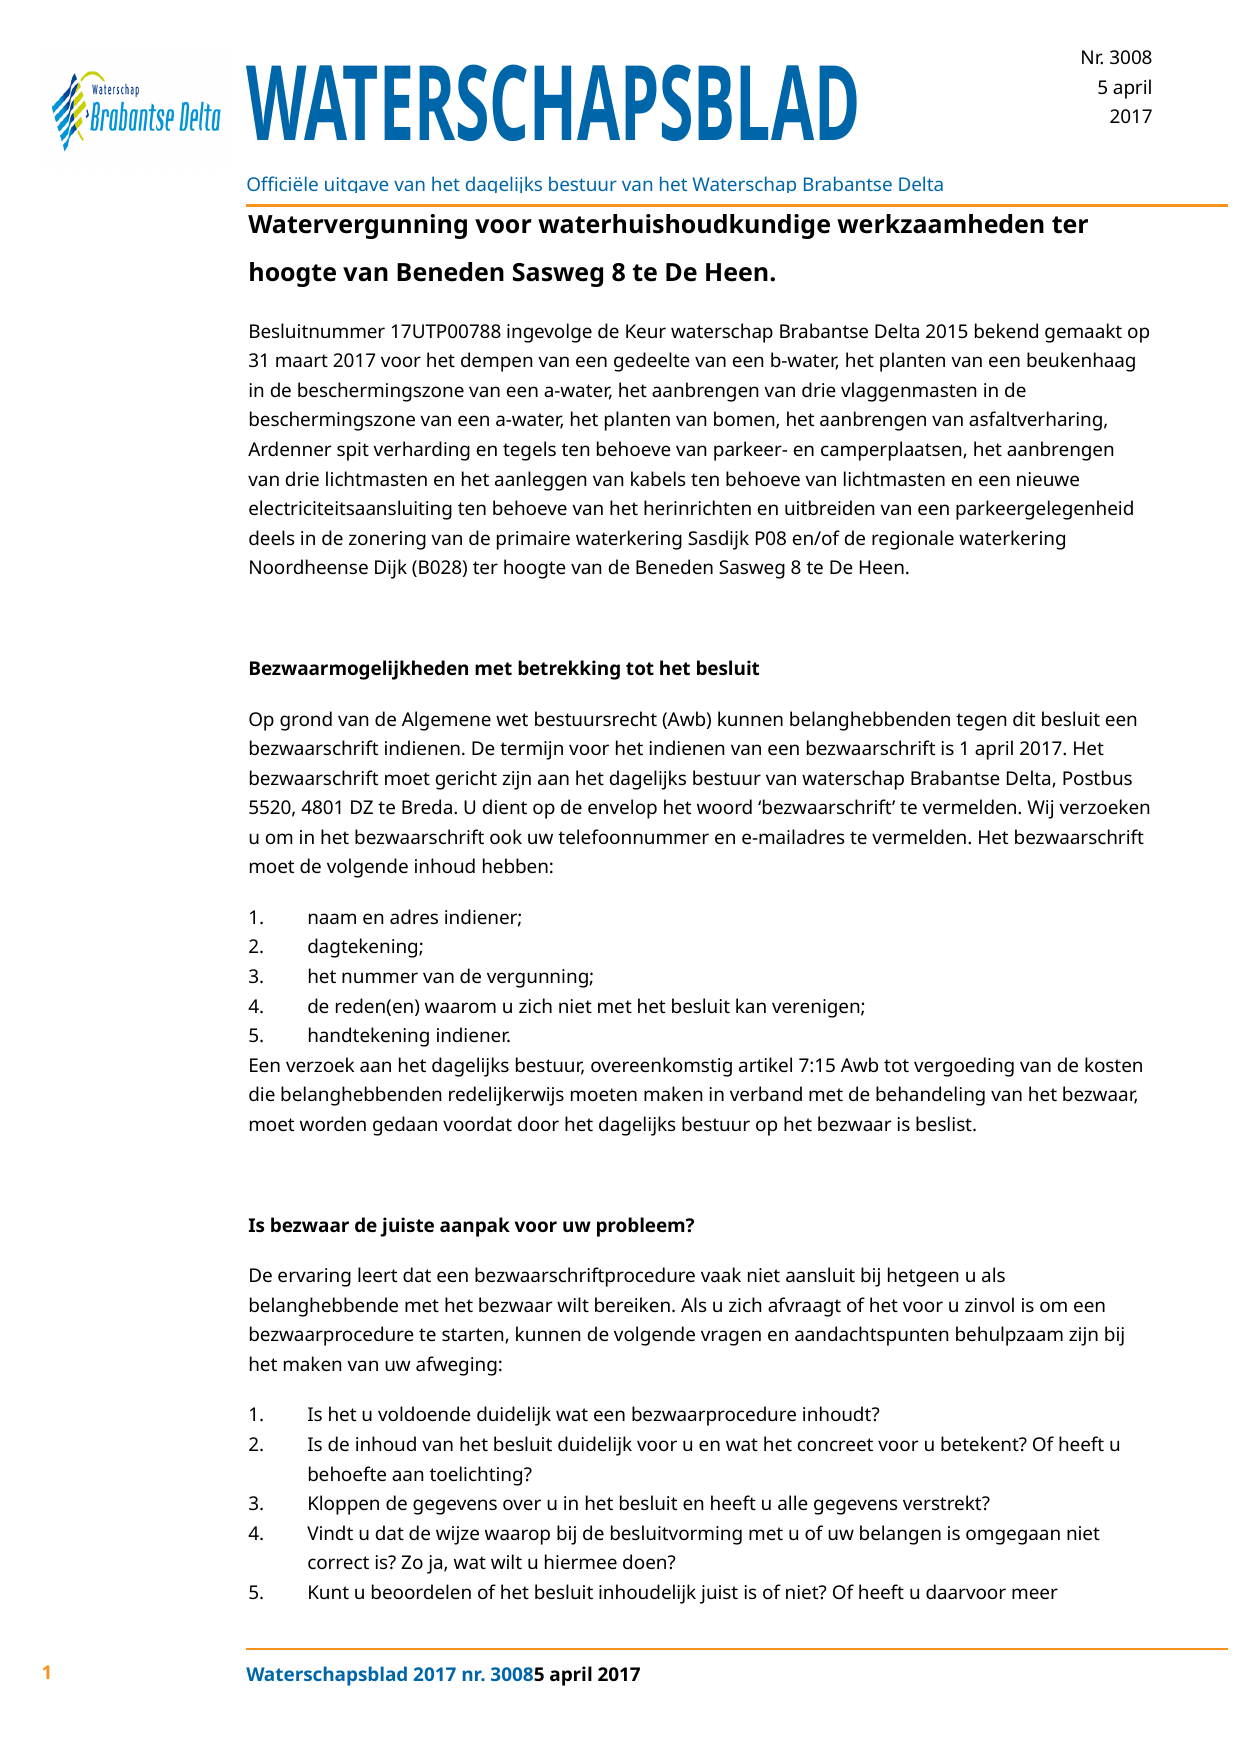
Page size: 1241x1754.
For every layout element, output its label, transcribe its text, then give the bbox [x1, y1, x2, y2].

text Bezwaarmogelijkheden met betrekking tot het besluit [248, 655, 1152, 681]
text Is bezwaar de juiste aanpak voor uw probleem? [248, 1212, 1152, 1238]
list dagtekening; [248, 934, 1152, 959]
list Vindt u dat de wijze waarop bij de besluitvorming met u of uw belangen is omgegaan niet correct is? Zo ja, wat wilt u hiermee doen? [248, 1520, 1152, 1575]
text Besluitnummer 17UTP00788 ingevolge de Keur waterschap Brabantse Delta 2015 bekend gemaakt op 31 maart 2017 voor het dempen van een gedeelte van een b-water, het planten van een beukenhaag in de beschermingszone van een a-water, het aanbrengen van drie vlaggenmasten in de beschermingszone van een a-water, het planten van bomen, het aanbrengen van asfaltverharing, Ardenner spit verharding en tegels ten behoeve van parkeer- en camperplaatsen, het aanbrengen van drie lichtmasten en het aanleggen van kabels ten behoeve van lichtmasten en een nieuwe electriciteitsaansluiting ten behoeve van het herinrichten en uitbreiden van een parkeergelegenheid deels in de zonering van de primaire waterkering Sasdijk P08 en/of de regionale waterkering Noordheense Dijk (B028) ter hoogte van de Beneden Sasweg 8 te De Heen. [248, 318, 1152, 580]
list Kunt u beoordelen of het besluit inhoudelijk juist is of niet? Of heeft u daarvoor meer [248, 1579, 1152, 1605]
list handtekening indiener. [248, 1022, 1152, 1048]
picture [41, 47, 231, 172]
list Kloppen de gegevens over u in het besluit en heeft u alle gegevens verstrekt? [248, 1490, 1152, 1516]
text Watervergunning voor waterhuishoudkundige werkzaamheden ter hoogte van Beneden Sasweg 8 te De Heen. [248, 207, 1152, 288]
text Op grond van de Algemene wet bestuursrecht (Awb) kunnen belanghebbenden tegen dit besluit een bezwaarschrift indienen. De termijn voor het indienen van een bezwaarschrift is 1 april 2017. Het bezwaarschrift moet gericht zijn aan het dagelijks bestuur van waterschap Brabantse Delta, Postbus 5520, 4801 DZ te Breda. U dient op de envelop het woord ‘bezwaarschrift’ te vermelden. Wij verzoeken u om in het bezwaarschrift ook uw telefoonnummer en e‑mailadres te vermelden. Het bezwaarschrift moet de volgende inhoud hebben: [248, 706, 1152, 879]
list Is het u voldoende duidelijk wat een bezwaarprocedure inhoudt? [248, 1402, 1152, 1427]
list het nummer van de vergunning; [248, 963, 1152, 989]
list naam en adres indiener; [248, 904, 1152, 930]
list Is de inhoud van het besluit duidelijk voor u en wat het concreet voor u betekent? Of heeft u behoefte aan toelichting? [248, 1431, 1152, 1487]
text Een verzoek aan het dagelijks bestuur, overeenkomstig artikel 7:15 Awb tot vergoeding van de kosten die belanghebbenden redelijkerwijs moeten maken in verband met de behandeling van het bezwaar, moet worden gedaan voordat door het dagelijks bestuur op het bezwaar is beslist. [248, 1052, 1152, 1137]
list de reden(en) waarom u zich niet met het besluit kan verenigen; [248, 993, 1152, 1019]
text De ervaring leert dat een bezwaarschriftprocedure vaak niet aansluit bij hetgeen u als belanghebbende met het bezwaar wilt bereiken. Als u zich afvraagt of het voor u zinvol is om een bezwaarprocedure te starten, kunnen de volgende vragen en aandachtspunten behulpzaam zijn bij het maken van uw afweging: [248, 1262, 1152, 1377]
